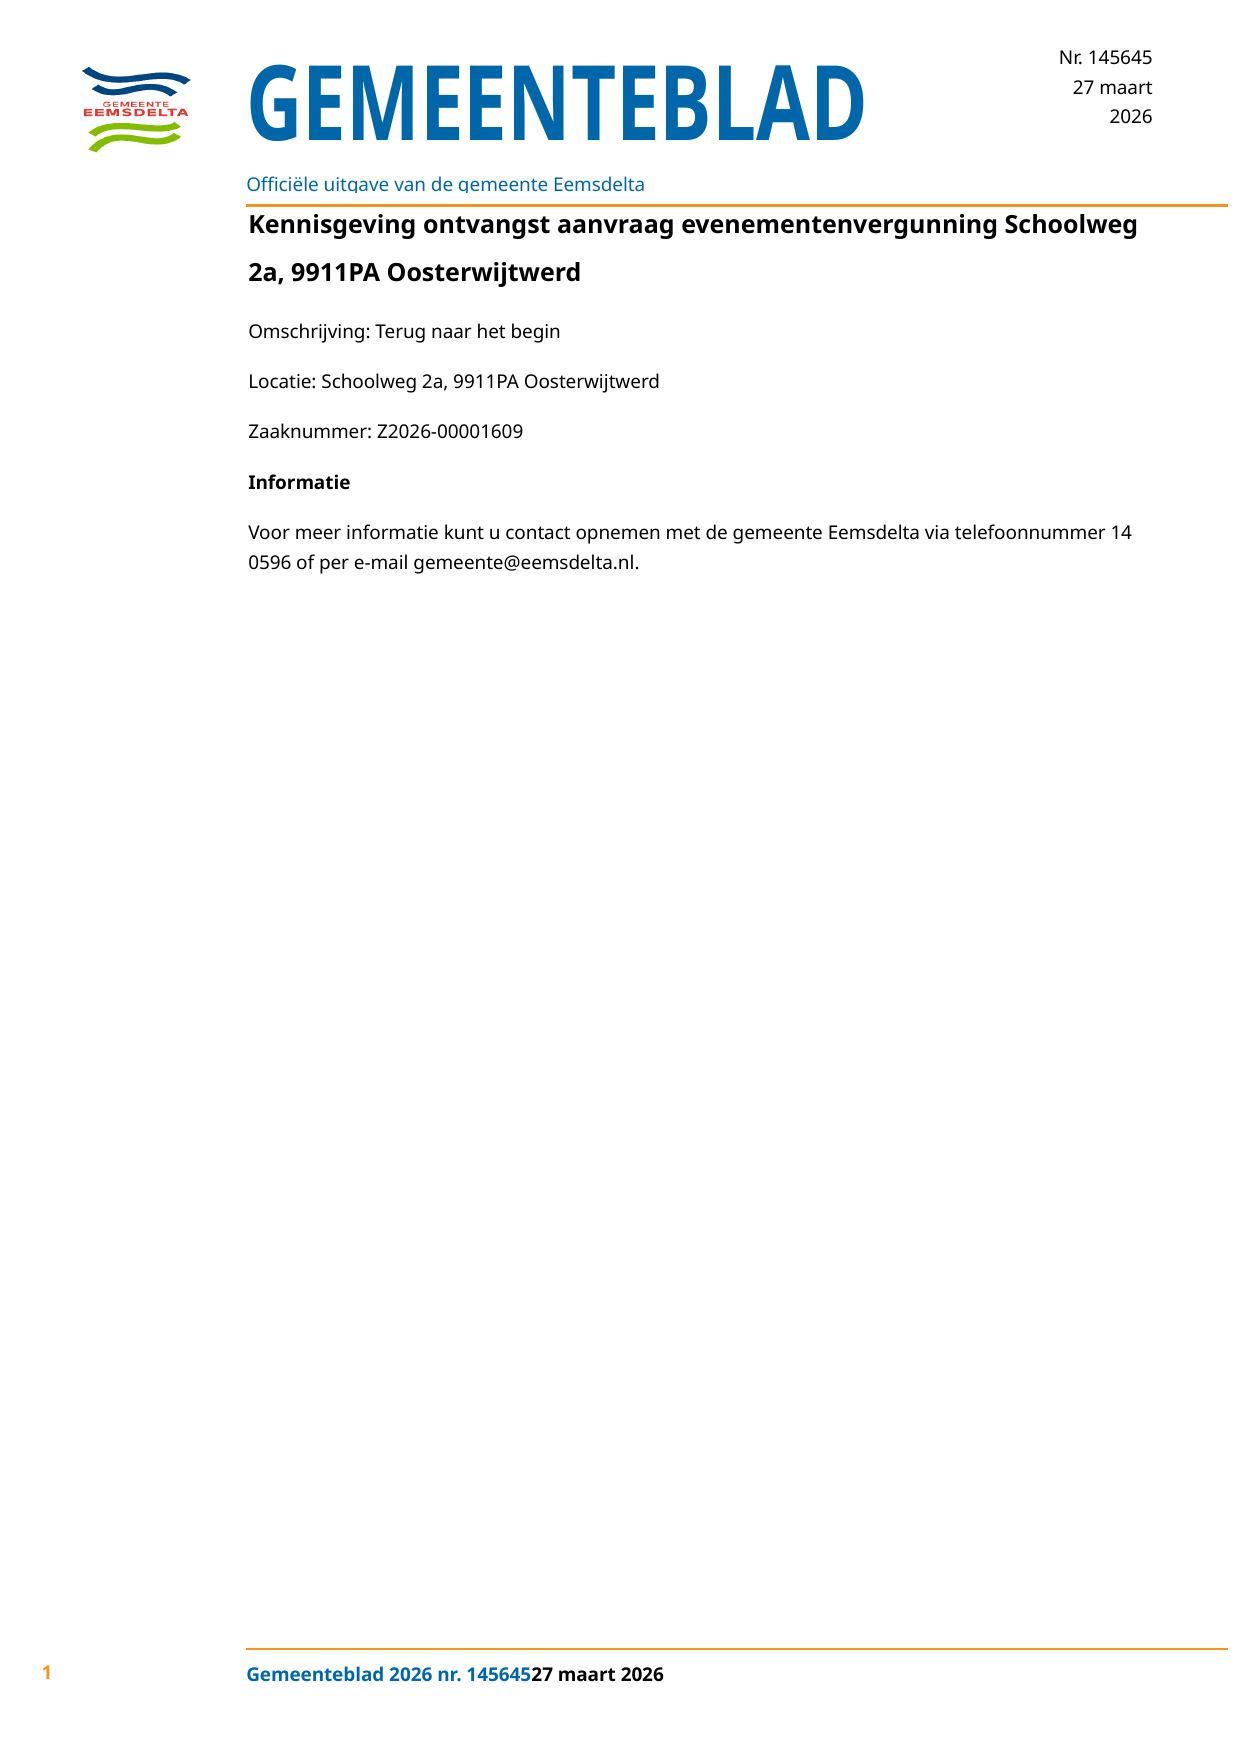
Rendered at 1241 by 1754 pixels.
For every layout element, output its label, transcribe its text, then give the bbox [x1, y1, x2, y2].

text Locatie: Schoolweg 2a, 9911PA Oosterwijtwerd [248, 368, 1152, 394]
text Voor meer informatie kunt u contact opnemen met de gemeente Eemsdelta via telefoonnummer 14 0596 of per e-mail gemeente@eemsdelta.nl. [248, 519, 1152, 575]
text Zaaknummer: Z2026-00001609 [248, 419, 1152, 444]
text Informatie [248, 469, 1152, 495]
text Omschrijving: Terug naar het begin [248, 318, 1152, 344]
text Kennisgeving ontvangst aanvraag evenementenvergunning Schoolweg 2a, 9911PA Oosterwijtwerd [248, 207, 1152, 288]
picture [41, 47, 231, 172]
